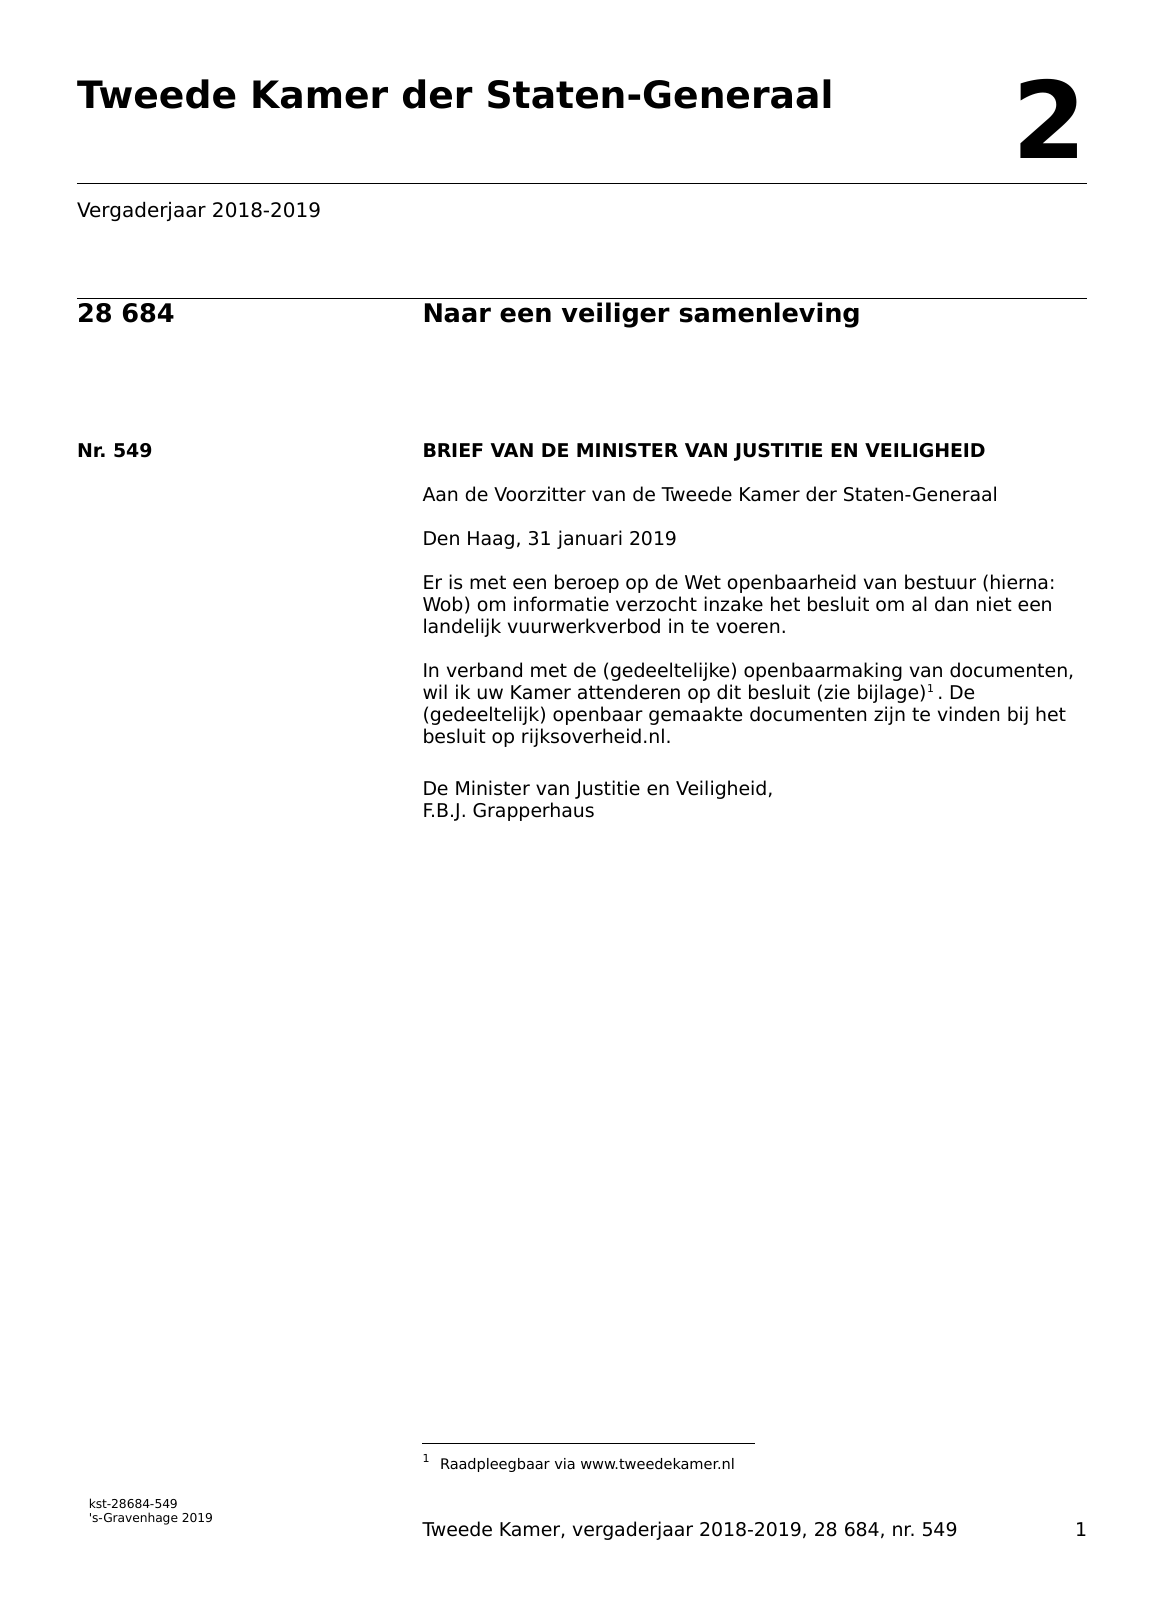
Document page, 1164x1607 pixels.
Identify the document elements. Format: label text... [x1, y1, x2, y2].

text In verband met de (gedeeltelijke) openbaarmaking van documenten, wil ik uw Kamer attenderen op dit besluit (zie bijlage). De (gedeeltelijk) openbaar gemaakte documenten zijn te vinden bij het besluit op rijksoverheid.nl. [422, 660, 1087, 748]
text Raadpleegbaar via www.tweedekamer.nl [422, 1452, 1087, 1474]
subtitle Nr. 549 BRIEF VAN DE MINISTER VAN JUSTITIE EN VEILIGHEID [77, 440, 1087, 462]
text 's-Gravenhage 2019 [88, 1511, 323, 1525]
text kst-28684-549 [88, 1497, 323, 1511]
text Er is met een beroep op de Wet openbaarheid van bestuur (hierna: Wob) om informatie verzocht inzake het besluit om al dan niet een landelijk vuurwerkverbod in te voeren. [422, 572, 1087, 638]
text De Minister van Justitie en Veiligheid, F.B.J. Grapperhaus [422, 778, 1087, 822]
table_header Tweede Kamer der Staten-Generaal [77, 59, 886, 183]
text Aan de Voorzitter van de Tweede Kamer der Staten-Generaal [422, 484, 1087, 506]
text Den Haag, 31 januari 2019 [422, 528, 1087, 550]
subtitle 28 684 Naar een veiliger samenleving [77, 299, 1087, 329]
table_header 2 [886, 59, 1087, 183]
table_cell Vergaderjaar 2018-2019 [77, 184, 1087, 298]
